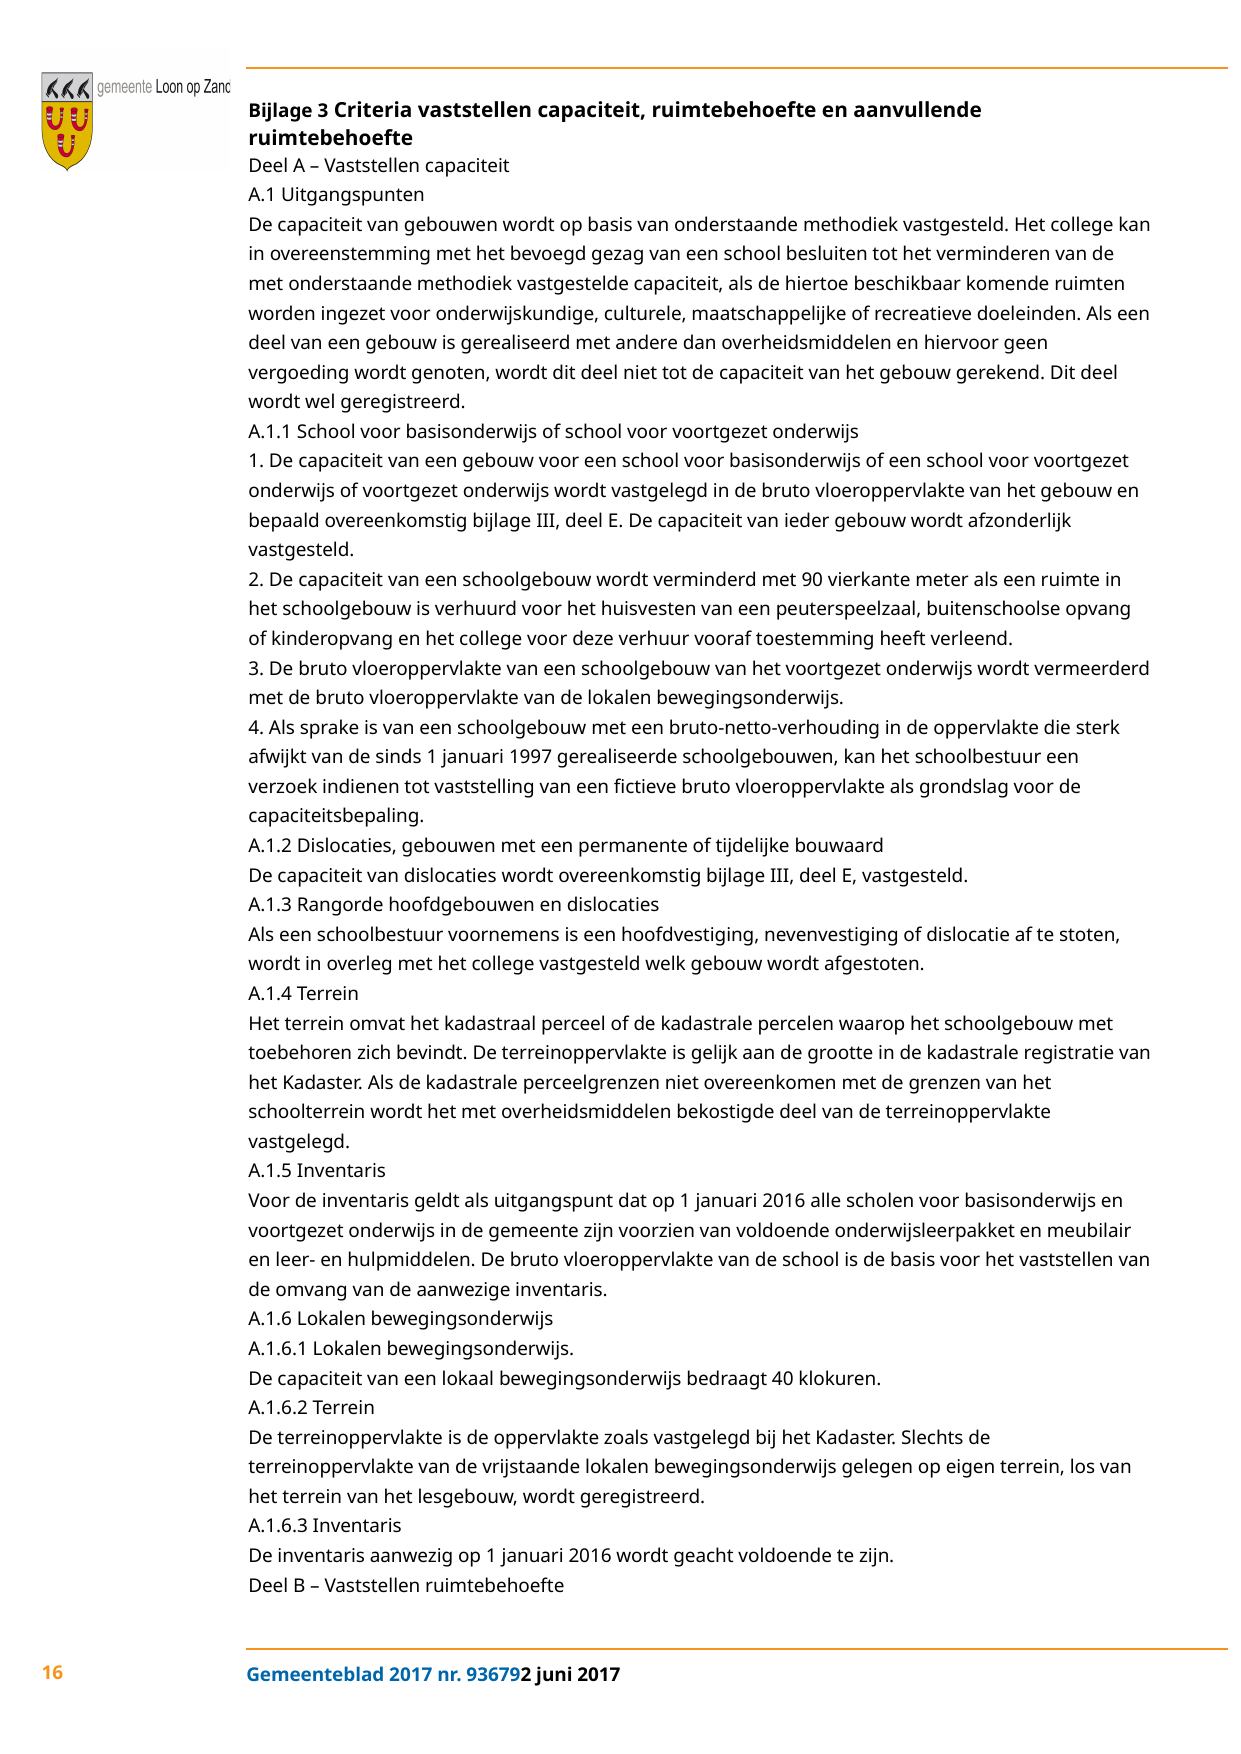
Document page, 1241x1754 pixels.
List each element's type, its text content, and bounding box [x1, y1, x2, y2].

text De terreinoppervlakte is de oppervlakte zoals vastgelegd bij het Kadaster. Slechts de terreinoppervlakte van de vrijstaande lokalen bewegingsonderwijs gelegen op eigen terrein, los van het terrein van het lesgebouw, wordt geregistreerd. [248, 1424, 1152, 1509]
text Deel B – Vaststellen ruimtebehoefte [248, 1572, 1152, 1597]
text A.1 Uitgangspunten [248, 181, 1152, 207]
text De capaciteit van een lokaal bewegingsonderwijs bedraagt 40 klokuren. [248, 1365, 1152, 1390]
text Als een schoolbestuur voornemens is een hoofdvestiging, nevenvestiging of dislocatie af te stoten, wordt in overleg met het college vastgesteld welk gebouw wordt afgestoten. [248, 921, 1152, 976]
text A.1.2 Dislocaties, gebouwen met een permanente of tijdelijke bouwaard [248, 832, 1152, 858]
text A.1.5 Inventaris [248, 1158, 1152, 1183]
text Bijlage 3 Criteria vaststellen capaciteit, ruimtebehoefte en aanvullende ruimtebehoefte [248, 95, 1152, 152]
text 1. De capaciteit van een gebouw voor een school voor basisonderwijs of een school voor voortgezet onderwijs of voortgezet onderwijs wordt vastgelegd in de bruto vloeroppervlakte van het gebouw en bepaald overeenkomstig bijlage III, deel E. De capaciteit van ieder gebouw wordt afzonderlijk vastgesteld. [248, 448, 1152, 562]
text A.1.6.2 Terrein [248, 1394, 1152, 1420]
text De capaciteit van dislocaties wordt overeenkomstig bijlage III, deel E, vastgesteld. [248, 862, 1152, 887]
text A.1.6.1 Lokalen bewegingsonderwijs. [248, 1335, 1152, 1361]
text De inventaris aanwezig op 1 januari 2016 wordt geacht voldoende te zijn. [248, 1542, 1152, 1568]
text A.1.6 Lokalen bewegingsonderwijs [248, 1306, 1152, 1331]
text A.1.6.3 Inventaris [248, 1513, 1152, 1538]
text Het terrein omvat het kadastraal perceel of de kadastrale percelen waarop het schoolgebouw met toebehoren zich bevindt. De terreinoppervlakte is gelijk aan de grootte in de kadastrale registratie van het Kadaster. Als de kadastrale perceelgrenzen niet overeenkomen met de grenzen van het schoolterrein wordt het met overheidsmiddelen bekostigde deel van de terreinoppervlakte vastgelegd. [248, 1010, 1152, 1154]
text De capaciteit van gebouwen wordt op basis van onderstaande methodiek vastgesteld. Het college kan in overeenstemming met het bevoegd gezag van een school besluiten tot het verminderen van de met onderstaande methodiek vastgestelde capaciteit, als de hiertoe beschikbaar komende ruimten worden ingezet voor onderwijskundige, culturele, maatschappelijke of recreatieve doeleinden. Als een deel van een gebouw is gerealiseerd met andere dan overheidsmiddelen en hiervoor geen vergoeding wordt genoten, wordt dit deel niet tot de capaciteit van het gebouw gerekend. Dit deel wordt wel geregistreerd. [248, 211, 1152, 414]
text 3. De bruto vloeroppervlakte van een schoolgebouw van het voortgezet onderwijs wordt vermeerderd met de bruto vloeroppervlakte van de lokalen bewegingsonderwijs. [248, 655, 1152, 710]
text 2. De capaciteit van een schoolgebouw wordt verminderd met 90 vierkante meter als een ruimte in het schoolgebouw is verhuurd voor het huisvesten van een peuterspeelzaal, buitenschoolse opvang of kinderopvang en het college voor deze verhuur vooraf toestemming heeft verleend. [248, 566, 1152, 651]
text A.1.4 Terrein [248, 980, 1152, 1006]
text A.1.1 School voor basisonderwijs of school voor voortgezet onderwijs [248, 418, 1152, 444]
picture [41, 47, 231, 172]
text 4. Als sprake is van een schoolgebouw met een bruto-netto-verhouding in de oppervlakte die sterk afwijkt van de sinds 1 januari 1997 gerealiseerde schoolgebouwen, kan het schoolbestuur een verzoek indienen tot vaststelling van een fictieve bruto vloeroppervlakte als grondslag voor de capaciteitsbepaling. [248, 714, 1152, 828]
text Voor de inventaris geldt als uitgangspunt dat op 1 januari 2016 alle scholen voor basisonderwijs en voortgezet onderwijs in de gemeente zijn voorzien van voldoende onderwijsleerpakket en meubilair en leer- en hulpmiddelen. De bruto vloeroppervlakte van de school is de basis voor het vaststellen van de omvang van de aanwezige inventaris. [248, 1187, 1152, 1302]
text A.1.3 Rangorde hoofdgebouwen en dislocaties [248, 891, 1152, 917]
text Deel A – Vaststellen capaciteit [248, 152, 1152, 177]
